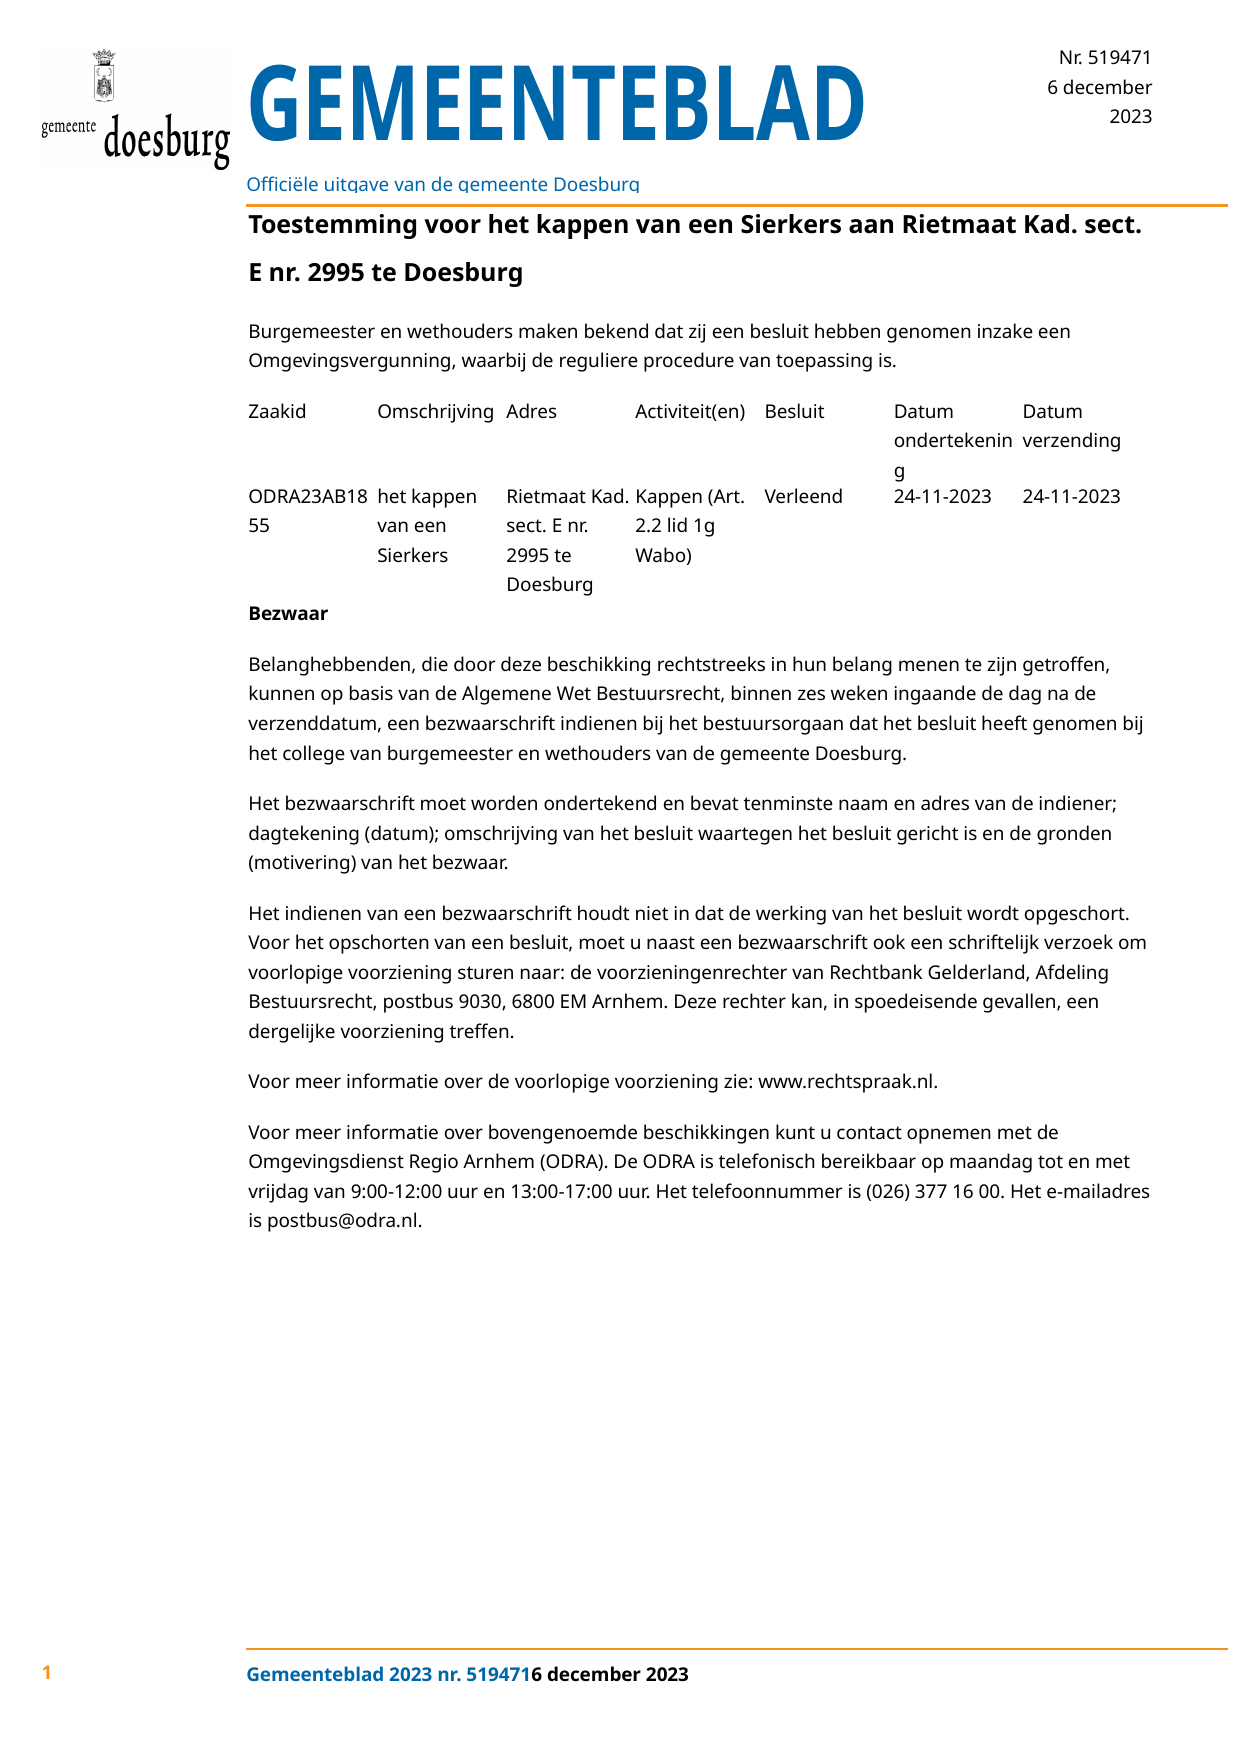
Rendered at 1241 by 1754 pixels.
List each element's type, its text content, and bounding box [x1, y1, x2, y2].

picture [41, 47, 231, 172]
text Bezwaar [248, 601, 1152, 626]
text Voor meer informatie over de voorlopige voorziening zie: www.rechtspraak.nl. [248, 1068, 1152, 1094]
text Het indienen van een bezwaarschrift houdt niet in dat de werking van het besluit wordt opgeschort. Voor het opschorten van een besluit, moet u naast een bezwaarschrift ook een schriftelijk verzoek om voorlopige voorziening sturen naar: de voorzieningenrechter van Rechtbank Gelderland, Afdeling Bestuursrecht, postbus 9030, 6800 EM Arnhem. Deze rechter kan, in spoedeisende gevallen, een dergelijke voorziening treffen. [248, 900, 1152, 1044]
table_cell Verleend [764, 483, 893, 597]
table_cell Kappen (Art. 2.2 lid 1g Wabo) [635, 483, 764, 597]
table_cell 24-11-2023 [1023, 483, 1152, 597]
table_header Adres [506, 398, 635, 483]
table_header Datum verzending [1023, 398, 1152, 483]
table_cell Rietmaat Kad. sect. E nr. 2995 te Doesburg [506, 483, 635, 597]
text Voor meer informatie over bovengenoemde beschikkingen kunt u contact opnemen met de Omgevingsdienst Regio Arnhem (ODRA). De ODRA is telefonisch bereikbaar op maandag tot en met vrijdag van 9:00-12:00 uur en 13:00-17:00 uur. Het telefoonnummer is (026) 377 16 00. Het e-mailadres is postbus@odra.nl. [248, 1119, 1152, 1233]
table_header Datum ondertekening [894, 398, 1022, 483]
table_cell 24-11-2023 [894, 483, 1022, 597]
text Het bezwaarschrift moet worden ondertekend en bevat tenminste naam en adres van de indiener; dagtekening (datum); omschrijving van het besluit waartegen het besluit gericht is en de gronden (motivering) van het bezwaar. [248, 790, 1152, 875]
table_cell ODRA23AB1855 [248, 483, 377, 597]
table_header Zaakid [248, 398, 377, 483]
text Belanghebbenden, die door deze beschikking rechtstreeks in hun belang menen te zijn getroffen, kunnen op basis van de Algemene Wet Bestuursrecht, binnen zes weken ingaande de dag na de verzenddatum, een bezwaarschrift indienen bij het bestuursorgaan dat het besluit heeft genomen bij het college van burgemeester en wethouders van de gemeente Doesburg. [248, 651, 1152, 766]
table_header Omschrijving [377, 398, 506, 483]
table_header Besluit [764, 398, 893, 483]
text Toestemming voor het kappen van een Sierkers aan Rietmaat Kad. sect. E nr. 2995 te Doesburg [248, 207, 1152, 288]
table_cell het kappen van een Sierkers [377, 483, 506, 597]
text Burgemeester en wethouders maken bekend dat zij een besluit hebben genomen inzake een Omgevingsvergunning, waarbij de reguliere procedure van toepassing is. [248, 318, 1152, 373]
table_header Activiteit(en) [635, 398, 764, 483]
